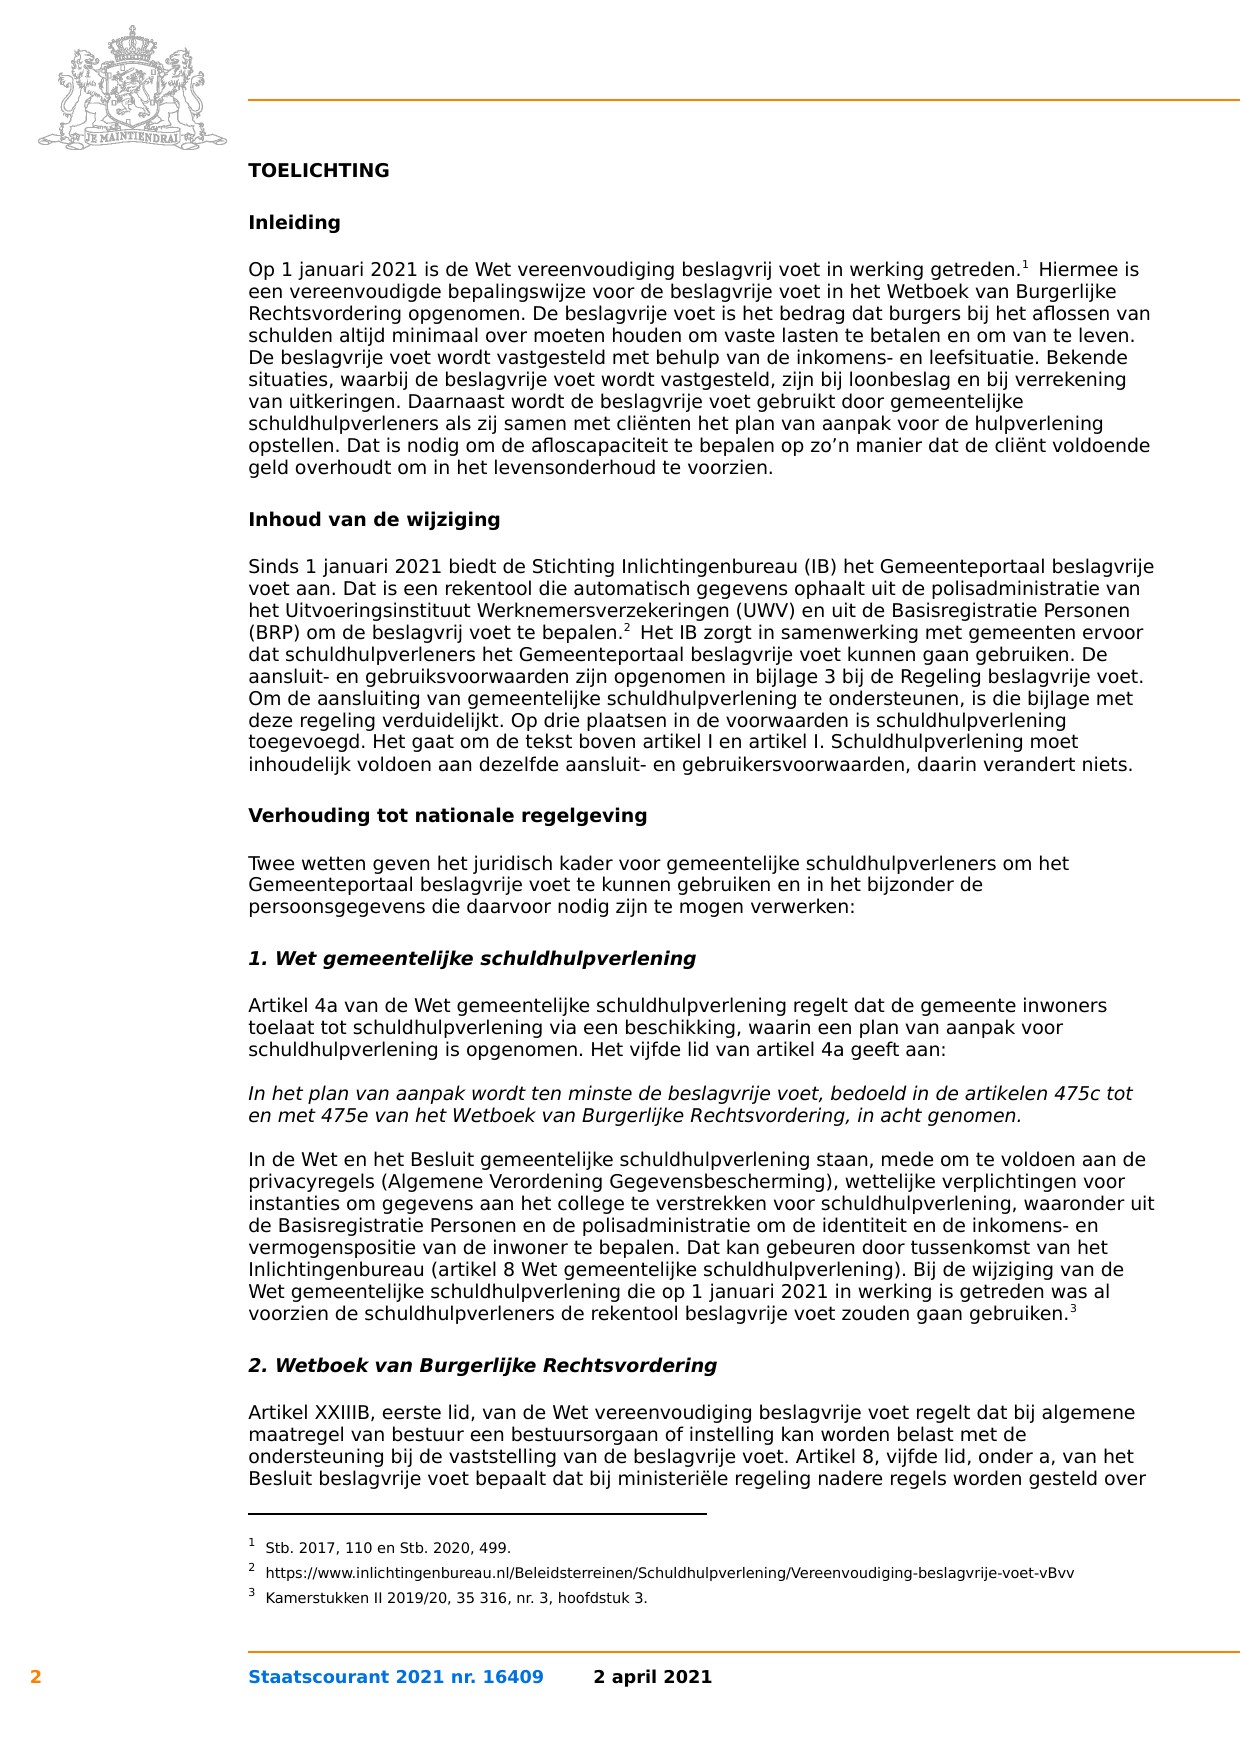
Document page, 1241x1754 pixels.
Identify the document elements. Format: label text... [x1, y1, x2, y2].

text Twee wetten geven het juridisch kader voor gemeentelijke schuldhulpverleners om het Gemeenteportaal beslagvrije voet te kunnen gebruiken en in het bijzonder de persoonsgegevens die daarvoor nodig zijn te mogen verwerken: [248, 852, 1163, 918]
text In de Wet en het Besluit gemeentelijke schuldhulpverlening staan, mede om te voldoen aan de privacyregels (Algemene Verordening Gegevensbescherming), wettelijke verplichtingen voor instanties om gegevens aan het college te verstrekken voor schuldhulpverlening, waaronder uit de Basisregistratie Personen en de polisadministratie om de identiteit en de inkomens- en vermogenspositie van de inwoner te bepalen. Dat kan gebeuren door tussenkomst van het Inlichtingenbureau (artikel 8 Wet gemeentelijke schuldhulpverlening). Bij de wijziging van de Wet gemeentelijke schuldhulpverlening die op 1 januari 2021 in werking is getreden was al voorzien de schuldhulpverleners de rekentool beslagvrije voet zouden gaan gebruiken. [248, 1149, 1163, 1325]
subtitle Inhoud van de wijziging [248, 509, 1163, 531]
text In het plan van aanpak wordt ten minste de beslagvrije voet, bedoeld in de artikelen 475c tot en met 475e van het Wetboek van Burgerlijke Rechtsvordering, in acht genomen. [248, 1083, 1163, 1127]
subtitle 2. Wetboek van Burgerlijke Rechtsvordering [248, 1355, 1163, 1377]
subtitle Verhouding tot nationale regelgeving [248, 805, 1163, 827]
picture [38, 25, 227, 150]
text Artikel XXIIIB, eerste lid, van de Wet vereenvoudiging beslagvrije voet regelt dat bij algemene maatregel van bestuur een bestuursorgaan of instelling kan worden belast met de ondersteuning bij de vaststelling van de beslagvrije voet. Artikel 8, vijfde lid, onder a, van het Besluit beslagvrije voet bepaalt dat bij ministeriële regeling nadere regels worden gesteld over [248, 1402, 1163, 1490]
text Sinds 1 januari 2021 biedt de Stichting Inlichtingenbureau (IB) het Gemeenteportaal beslagvrije voet aan. Dat is een rekentool die automatisch gegevens ophaalt uit de polisadministratie van het Uitvoeringsinstituut Werknemersverzekeringen (UWV) en uit de Basisregistratie Personen (BRP) om de beslagvrij voet te bepalen. Het IB zorgt in samenwerking met gemeenten ervoor dat schuldhulpverleners het Gemeenteportaal beslagvrije voet kunnen gaan gebruiken. De aansluit- en gebruiksvoorwaarden zijn opgenomen in bijlage 3 bij de Regeling beslagvrije voet. Om de aansluiting van gemeentelijke schuldhulpverlening te ondersteunen, is die bijlage met deze regeling verduidelijkt. Op drie plaatsen in de voorwaarden is schuldhulpverlening toegevoegd. Het gaat om de tekst boven artikel I en artikel I. Schuldhulpverlening moet inhoudelijk voldoen aan dezelfde aansluit- en gebruikersvoorwaarden, daarin verandert niets. [248, 556, 1163, 775]
subtitle TOELICHTING [248, 160, 1163, 182]
text Op 1 januari 2021 is de Wet vereenvoudiging beslagvrij voet in werking getreden. Hiermee is een vereenvoudigde bepalingswijze voor de beslagvrije voet in het Wetboek van Burgerlijke Rechtsvordering opgenomen. De beslagvrije voet is het bedrag dat burgers bij het aflossen van schulden altijd minimaal over moeten houden om vaste lasten te betalen en om van te leven. De beslagvrije voet wordt vastgesteld met behulp van de inkomens- en leefsituatie. Bekende situaties, waarbij de beslagvrije voet wordt vastgesteld, zijn bij loonbeslag en bij verrekening van uitkeringen. Daarnaast wordt de beslagvrije voet gebruikt door gemeentelijke schuldhulpverleners als zij samen met cliënten het plan van aanpak voor de hulpverlening opstellen. Dat is nodig om de afloscapaciteit te bepalen op zo’n manier dat de cliënt voldoende geld overhoudt om in het levensonderhoud te voorzien. [248, 259, 1163, 479]
text https://www.inlichtingenbureau.nl/Beleidsterreinen/Schuldhulpverlening/Vereenvoudiging-beslagvrije-voet-vBvv [248, 1561, 1163, 1583]
subtitle 1. Wet gemeentelijke schuldhulpverlening [248, 948, 1163, 970]
text Artikel 4a van de Wet gemeentelijke schuldhulpverlening regelt dat de gemeente inwoners toelaat tot schuldhulpverlening via een beschikking, waarin een plan van aanpak voor schuldhulpverlening is opgenomen. Het vijfde lid van artikel 4a geeft aan: [248, 995, 1163, 1061]
text Kamerstukken II 2019/20, 35 316, nr. 3, hoofdstuk 3. [248, 1586, 1163, 1608]
text Stb. 2017, 110 en Stb. 2020, 499. [248, 1536, 1163, 1558]
subtitle Inleiding [248, 212, 1163, 234]
